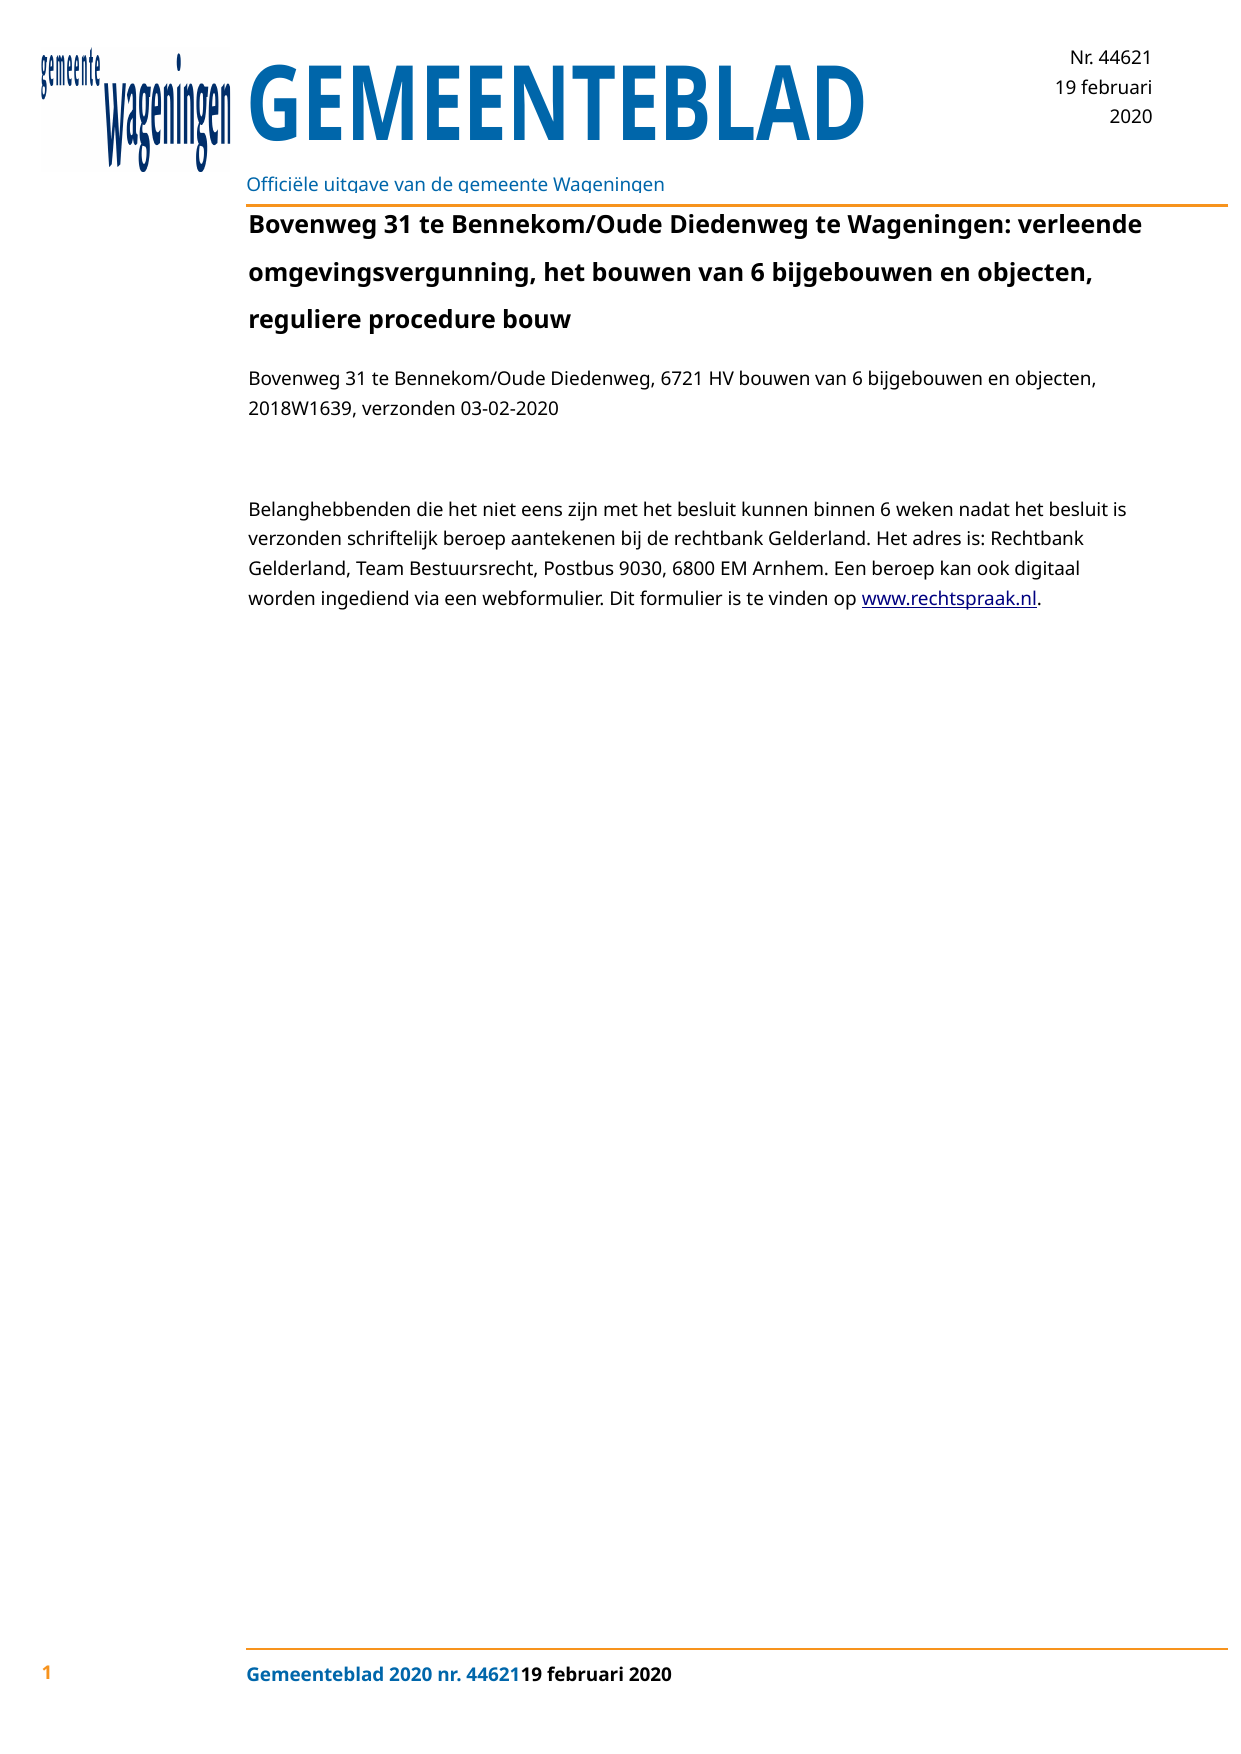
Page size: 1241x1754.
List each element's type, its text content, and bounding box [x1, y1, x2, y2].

text Belanghebbenden die het niet eens zijn met het besluit kunnen binnen 6 weken nadat het besluit is verzonden schriftelijk beroep aantekenen bij de rechtbank Gelderland. Het adres is: Rechtbank Gelderland, Team Bestuursrecht, Postbus 9030, 6800 EM Arnhem. Een beroep kan ook digitaal worden ingediend via een webformulier. Dit formulier is te vinden op www.rechtspraak.nl. [248, 496, 1152, 610]
picture [41, 47, 231, 172]
text Bovenweg 31 te Bennekom/Oude Diedenweg, 6721 HV bouwen van 6 bijgebouwen en objecten, 2018W1639, verzonden 03-02-2020 [248, 366, 1152, 421]
text Bovenweg 31 te Bennekom/Oude Diedenweg te Wageningen: verleende omgevingsvergunning, het bouwen van 6 bijgebouwen en objecten, reguliere procedure bouw [248, 207, 1152, 336]
